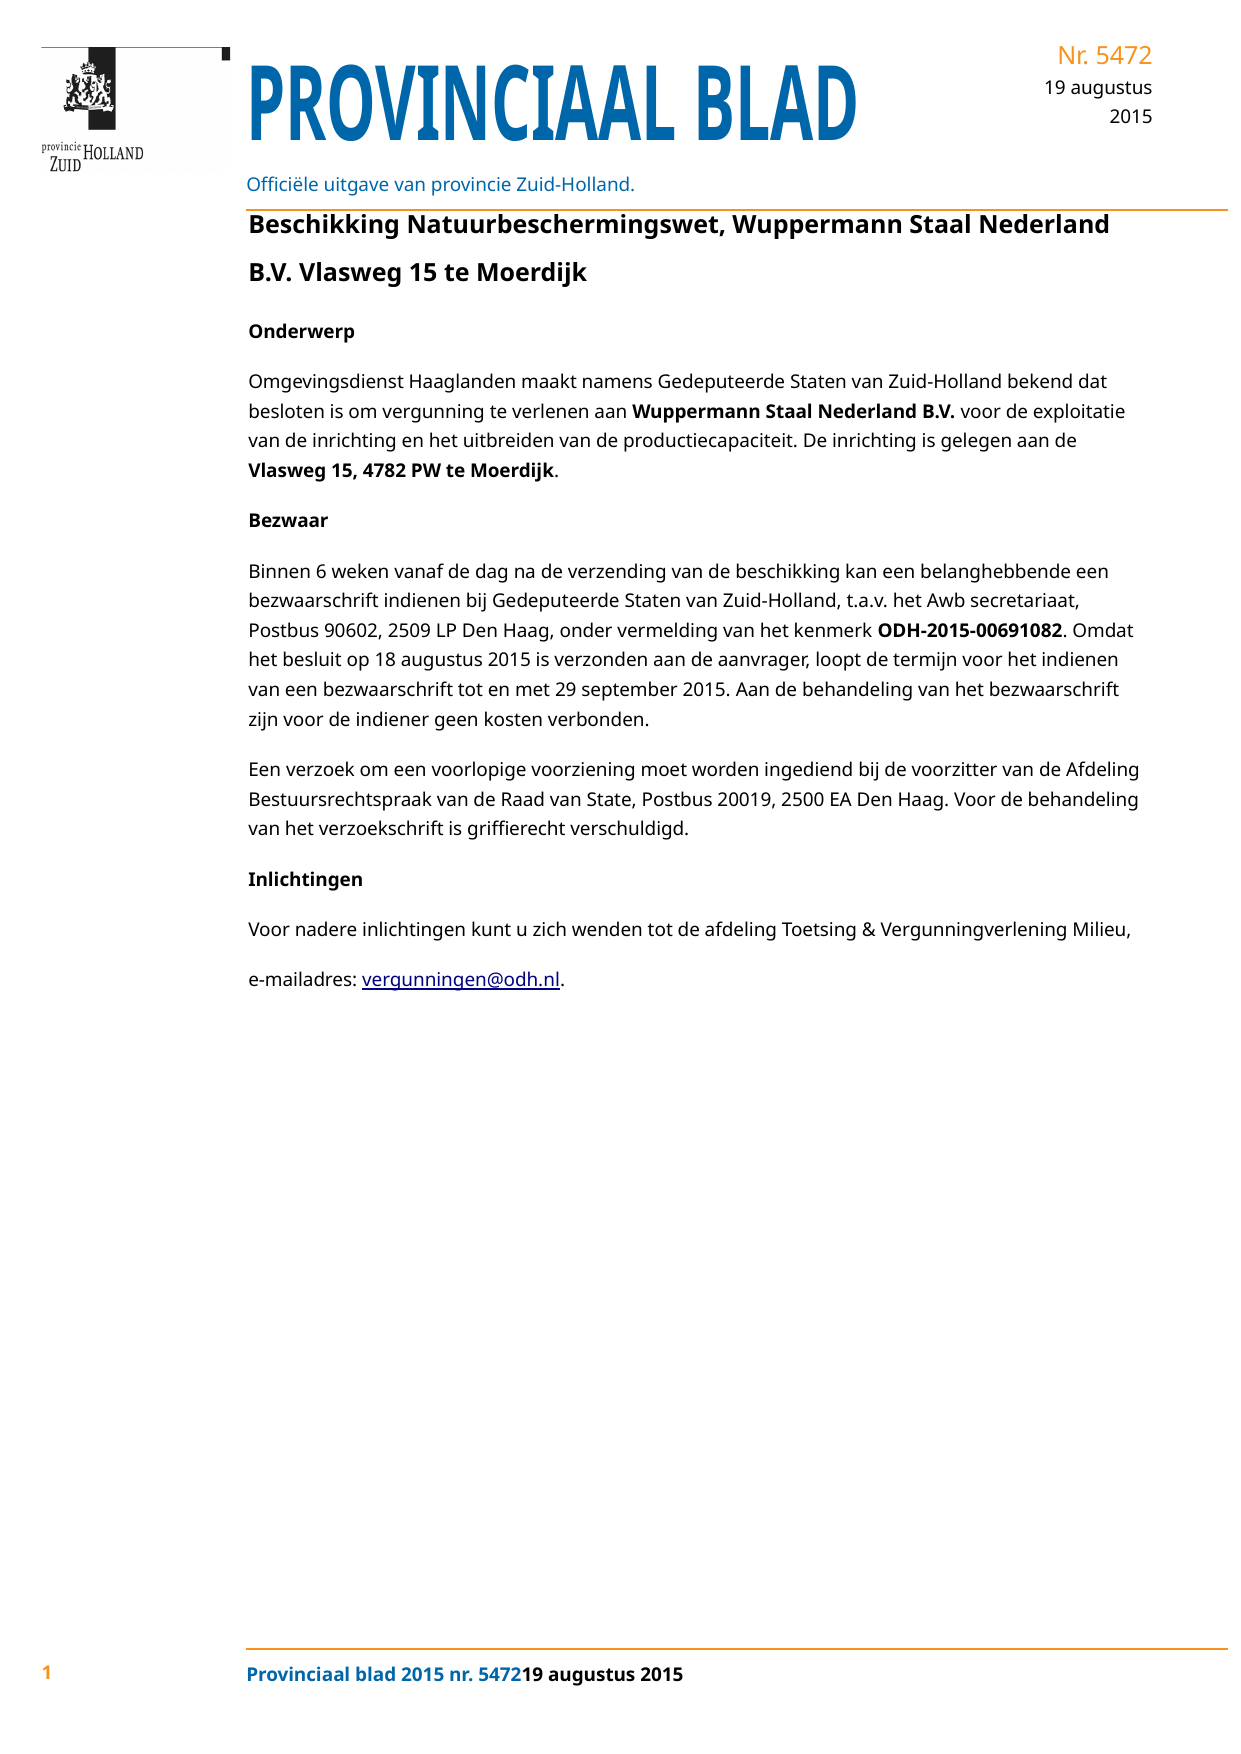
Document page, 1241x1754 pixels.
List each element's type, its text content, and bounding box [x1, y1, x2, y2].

text Een verzoek om een voorlopige voorziening moet worden ingediend bij de voorzitter van de Afdeling Bestuursrechtspraak van de Raad van State, Postbus 20019, 2500 EA Den Haag. Voor de behandeling van het verzoekschrift is griffierecht verschuldigd. [248, 756, 1152, 841]
text e-mailadres: vergunningen@odh.nl. [248, 967, 1152, 992]
text Omgevingsdienst Haaglanden maakt namens Gedeputeerde Staten van Zuid-Holland bekend dat besloten is om vergunning te verlenen aan Wuppermann Staal Nederland B.V. voor de exploitatie van de inrichting en het uitbreiden van de productiecapaciteit. De inrichting is gelegen aan de Vlasweg 15, 4782 PW te Moerdijk. [248, 368, 1152, 483]
picture [41, 47, 231, 172]
text Binnen 6 weken vanaf de dag na de verzending van de beschikking kan een belanghebbende een bezwaarschrift indienen bij Gedeputeerde Staten van Zuid-Holland, t.a.v. het Awb secretariaat, Postbus 90602, 2509 LP Den Haag, onder vermelding van het kenmerk ODH-2015-00691082. Omdat het besluit op 18 augustus 2015 is verzonden aan de aanvrager, loopt de termijn voor het indienen van een bezwaarschrift tot en met 29 september 2015. Aan de behandeling van het bezwaarschrift zijn voor de indiener geen kosten verbonden. [248, 558, 1152, 732]
text Beschikking Natuurbeschermingswet, Wuppermann Staal Nederland B.V. Vlasweg 15 te Moerdijk [248, 211, 1152, 288]
text Voor nadere inlichtingen kunt u zich wenden tot de afdeling Toetsing & Vergunningverlening Milieu, [248, 916, 1152, 942]
text Bezwaar [248, 507, 1152, 533]
text Inlichtingen [248, 866, 1152, 892]
text Onderwerp [248, 318, 1152, 344]
